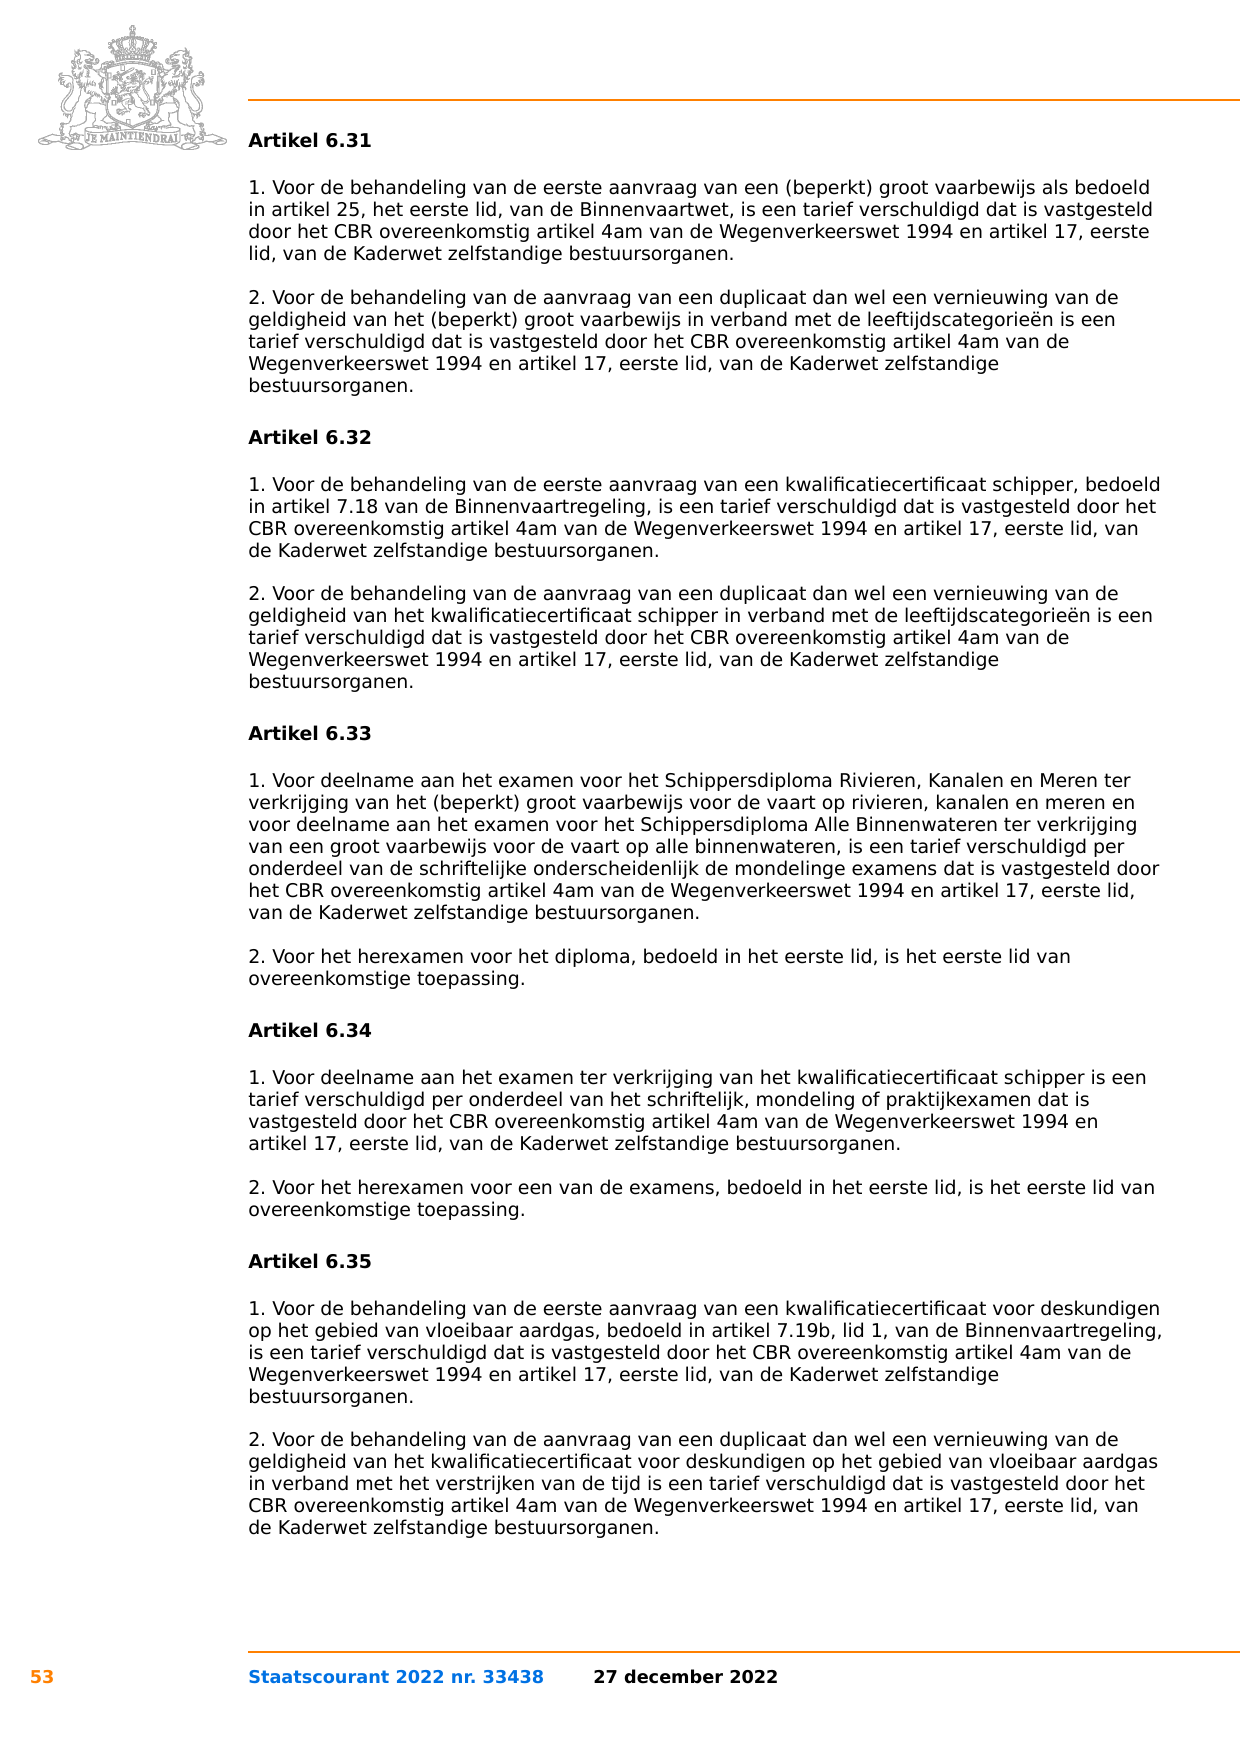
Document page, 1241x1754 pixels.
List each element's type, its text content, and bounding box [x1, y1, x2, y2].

text 1. Voor de behandeling van de eerste aanvraag van een kwalificatiecertificaat schipper, bedoeld in artikel 7.18 van de Binnenvaartregeling, is een tarief verschuldigd dat is vastgesteld door het CBR overeenkomstig artikel 4am van de Wegenverkeerswet 1994 en artikel 17, eerste lid, van de Kaderwet zelfstandige bestuursorganen. [248, 473, 1163, 561]
text 2. Voor het herexamen voor het diploma, bedoeld in het eerste lid, is het eerste lid van overeenkomstige toepassing. [248, 946, 1163, 990]
subtitle Artikel 6.35 [248, 1251, 1163, 1273]
subtitle Artikel 6.34 [248, 1020, 1163, 1042]
text 1. Voor deelname aan het examen voor het Schippersdiploma Rivieren, Kanalen en Meren ter verkrijging van het (beperkt) groot vaarbewijs voor de vaart op rivieren, kanalen en meren en voor deelname aan het examen voor het Schippersdiploma Alle Binnenwateren ter verkrijging van een groot vaarbewijs voor de vaart op alle binnenwateren, is een tarief verschuldigd per onderdeel van de schriftelijke onderscheidenlijk de mondelinge examens dat is vastgesteld door het CBR overeenkomstig artikel 4am van de Wegenverkeerswet 1994 en artikel 17, eerste lid, van de Kaderwet zelfstandige bestuursorganen. [248, 770, 1163, 924]
subtitle Artikel 6.33 [248, 723, 1163, 745]
text 2. Voor de behandeling van de aanvraag van een duplicaat dan wel een vernieuwing van de geldigheid van het kwalificatiecertificaat voor deskundigen op het gebied van vloeibaar aardgas in verband met het verstrijken van de tijd is een tarief verschuldigd dat is vastgesteld door het CBR overeenkomstig artikel 4am van de Wegenverkeerswet 1994 en artikel 17, eerste lid, van de Kaderwet zelfstandige bestuursorganen. [248, 1429, 1163, 1539]
text 1. Voor de behandeling van de eerste aanvraag van een kwalificatiecertificaat voor deskundigen op het gebied van vloeibaar aardgas, bedoeld in artikel 7.19b, lid 1, van de Binnenvaartregeling, is een tarief verschuldigd dat is vastgesteld door het CBR overeenkomstig artikel 4am van de Wegenverkeerswet 1994 en artikel 17, eerste lid, van de Kaderwet zelfstandige bestuursorganen. [248, 1298, 1163, 1407]
text 1. Voor deelname aan het examen ter verkrijging van het kwalificatiecertificaat schipper is een tarief verschuldigd per onderdeel van het schriftelijk, mondeling of praktijkexamen dat is vastgesteld door het CBR overeenkomstig artikel 4am van de Wegenverkeerswet 1994 en artikel 17, eerste lid, van de Kaderwet zelfstandige bestuursorganen. [248, 1067, 1163, 1155]
picture [38, 25, 227, 150]
text 2. Voor de behandeling van de aanvraag van een duplicaat dan wel een vernieuwing van de geldigheid van het kwalificatiecertificaat schipper in verband met de leeftijdscategorieën is een tarief verschuldigd dat is vastgesteld door het CBR overeenkomstig artikel 4am van de Wegenverkeerswet 1994 en artikel 17, eerste lid, van de Kaderwet zelfstandige bestuursorganen. [248, 583, 1163, 693]
text 1. Voor de behandeling van de eerste aanvraag van een (beperkt) groot vaarbewijs als bedoeld in artikel 25, het eerste lid, van de Binnenvaartwet, is een tarief verschuldigd dat is vastgesteld door het CBR overeenkomstig artikel 4am van de Wegenverkeerswet 1994 en artikel 17, eerste lid, van de Kaderwet zelfstandige bestuursorganen. [248, 177, 1163, 265]
subtitle Artikel 6.32 [248, 427, 1163, 448]
text 2. Voor het herexamen voor een van de examens, bedoeld in het eerste lid, is het eerste lid van overeenkomstige toepassing. [248, 1177, 1163, 1221]
subtitle Artikel 6.31 [248, 130, 1163, 152]
text 2. Voor de behandeling van de aanvraag van een duplicaat dan wel een vernieuwing van de geldigheid van het (beperkt) groot vaarbewijs in verband met de leeftijdscategorieën is een tarief verschuldigd dat is vastgesteld door het CBR overeenkomstig artikel 4am van de Wegenverkeerswet 1994 en artikel 17, eerste lid, van de Kaderwet zelfstandige bestuursorganen. [248, 287, 1163, 397]
